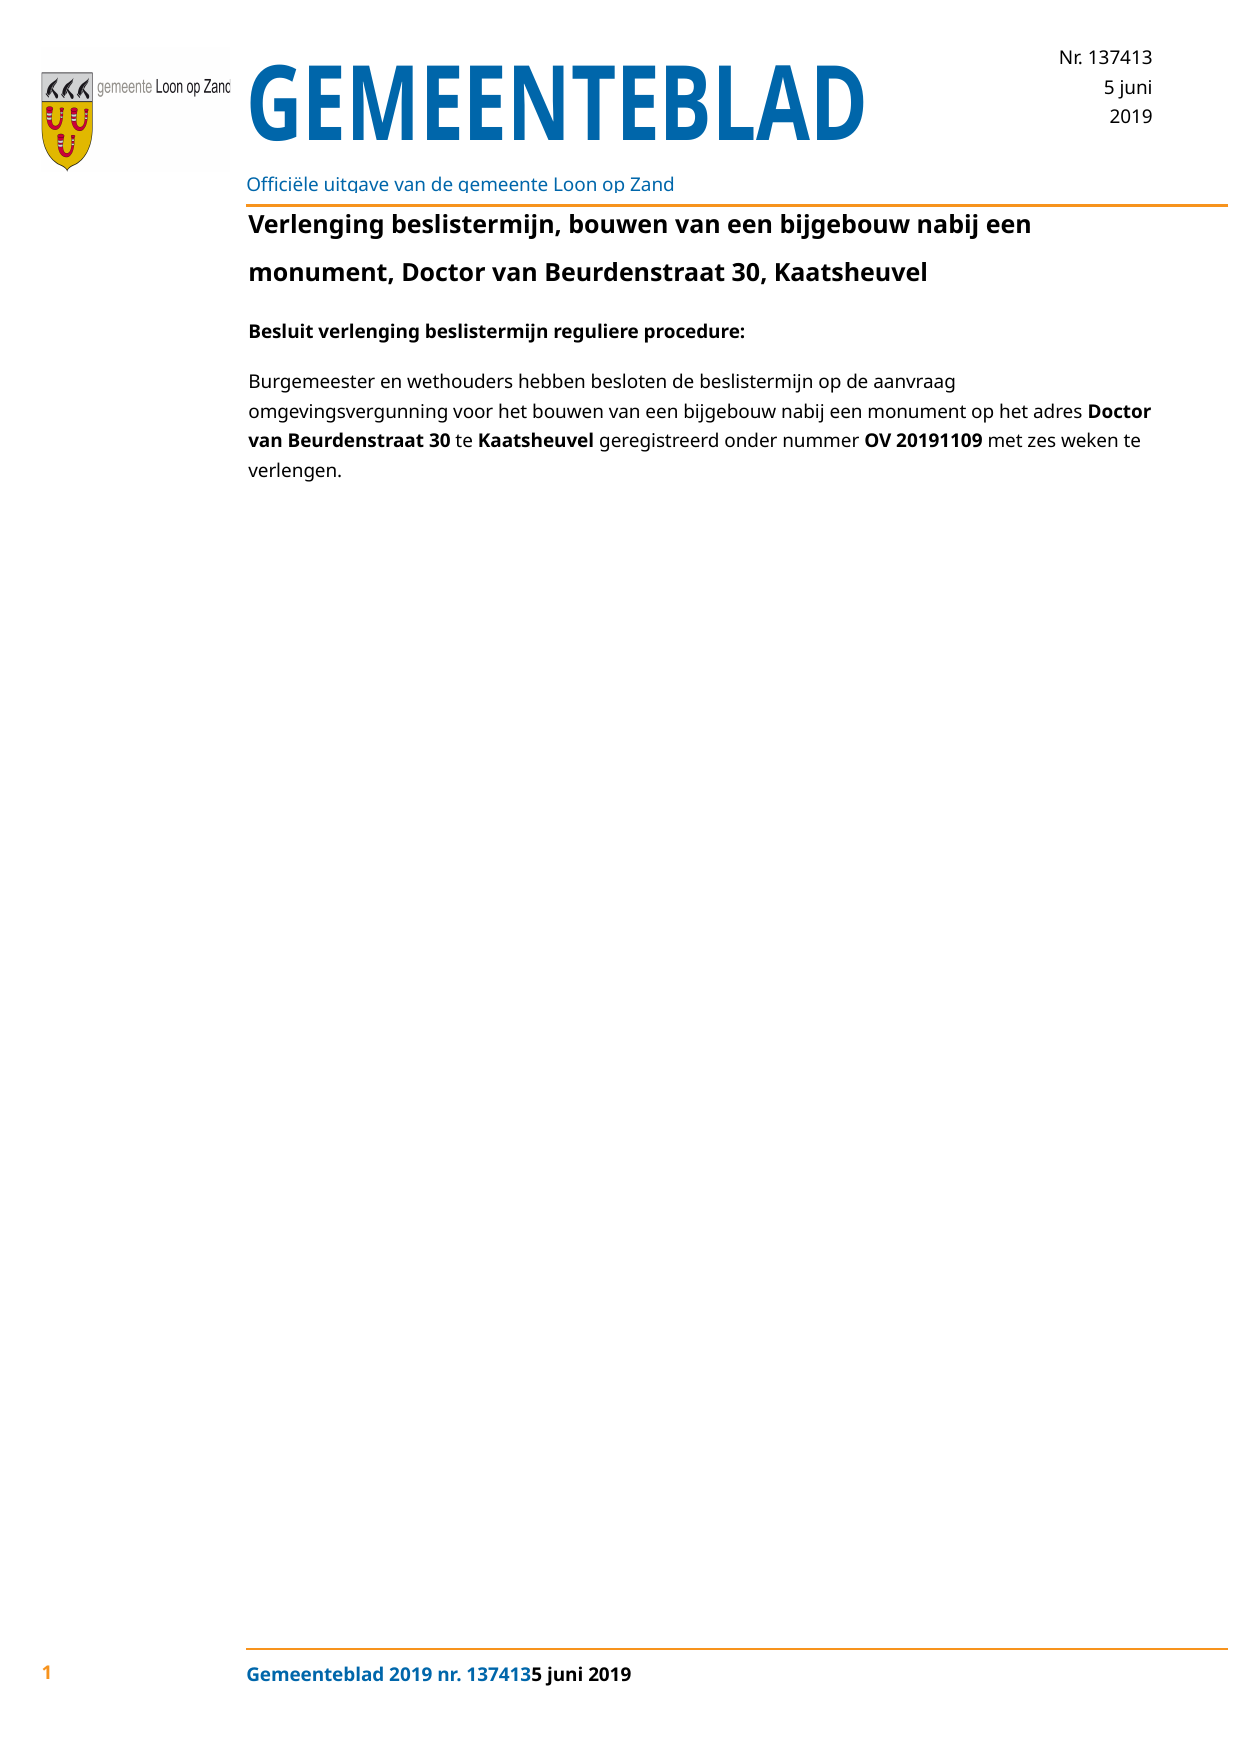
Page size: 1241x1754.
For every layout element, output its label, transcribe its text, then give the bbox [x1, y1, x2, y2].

text Besluit verlenging beslistermijn reguliere procedure: [248, 318, 1152, 344]
text Burgemeester en wethouders hebben besloten de beslistermijn op de aanvraag omgevingsvergunning voor het bouwen van een bijgebouw nabij een monument op het adres Doctor van Beurdenstraat 30 te Kaatsheuvel geregistreerd onder nummer OV 20191109 met zes weken te verlengen. [248, 368, 1152, 483]
text Verlenging beslistermijn, bouwen van een bijgebouw nabij een monument, Doctor van Beurdenstraat 30, Kaatsheuvel [248, 207, 1152, 288]
picture [41, 47, 231, 172]
